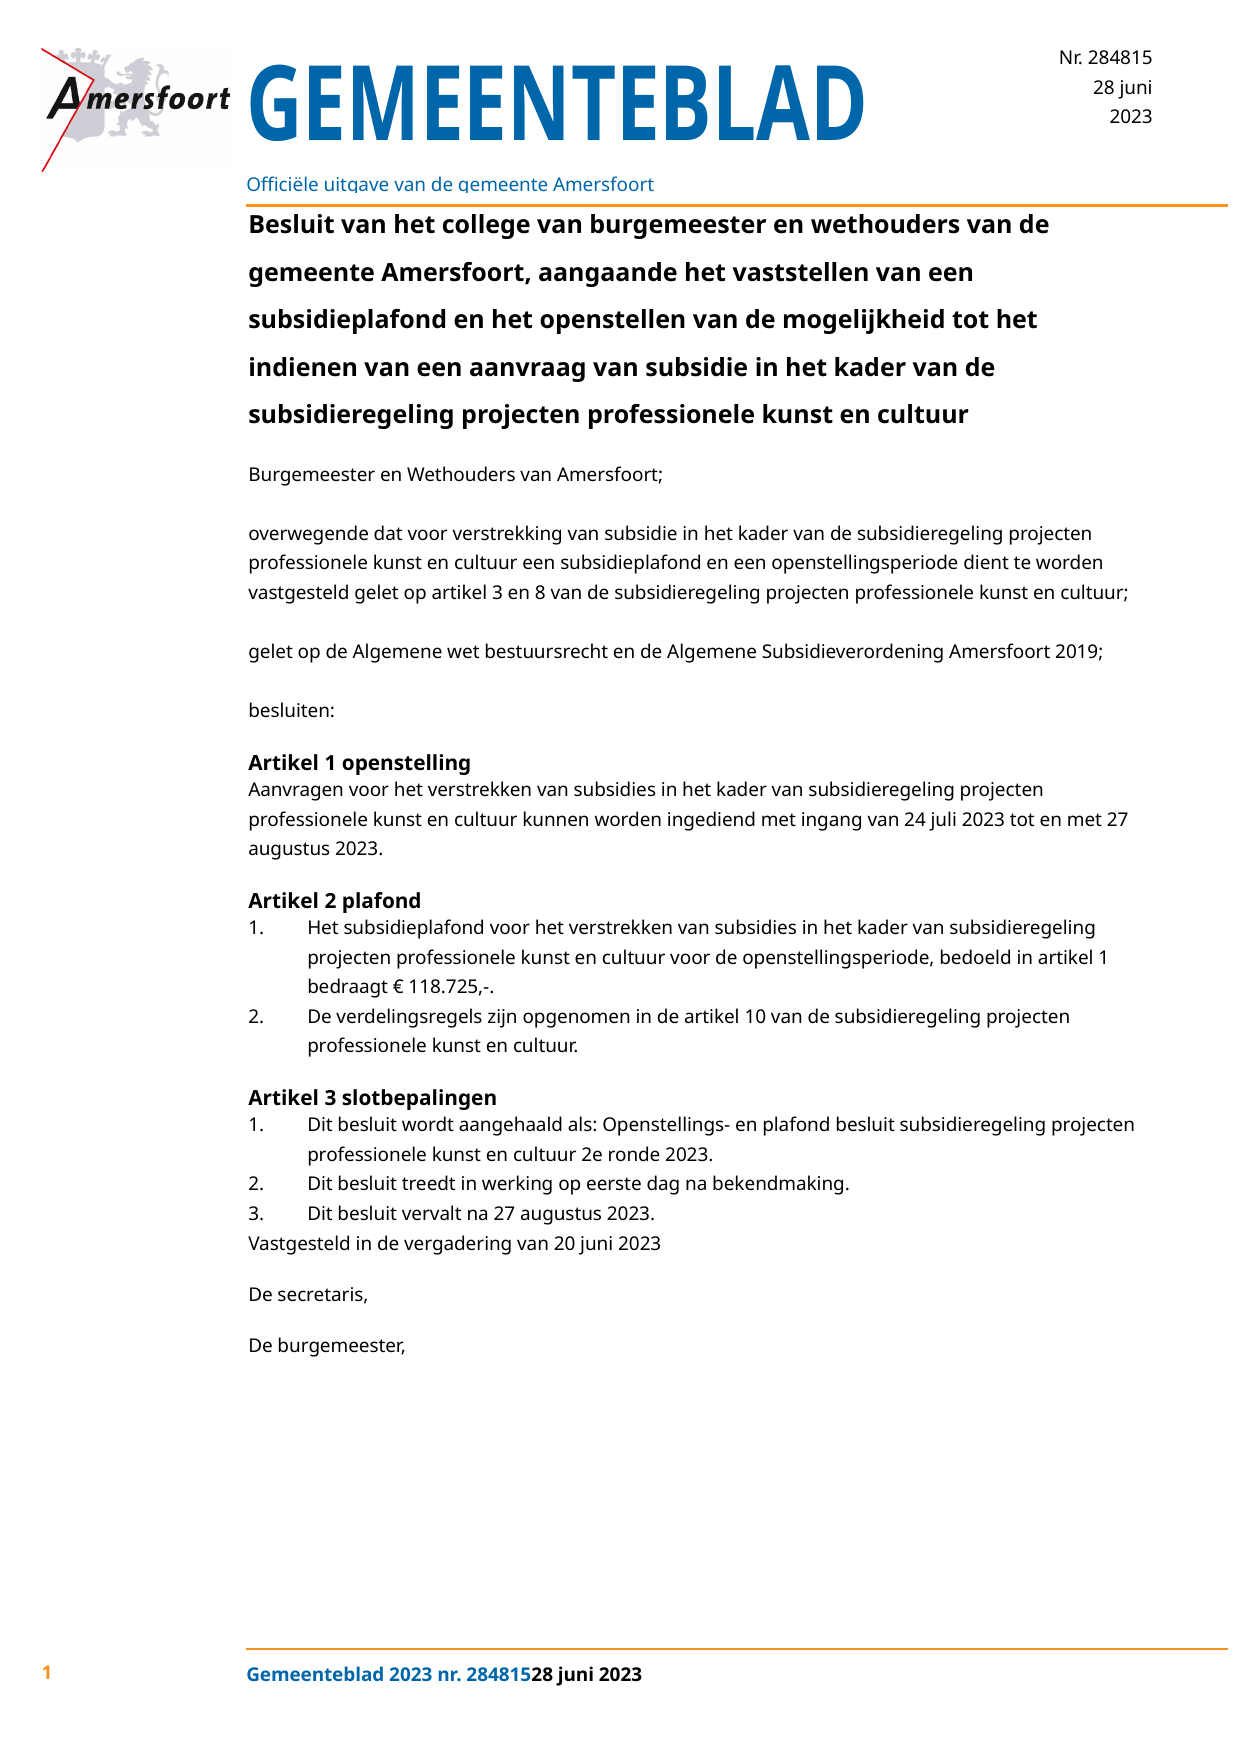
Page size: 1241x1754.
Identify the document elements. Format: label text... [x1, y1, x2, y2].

list Dit besluit vervalt na 27 augustus 2023. [248, 1200, 1152, 1226]
list Dit besluit treedt in werking op eerste dag na bekendmaking. [248, 1171, 1152, 1196]
text Artikel 1 openstelling [248, 748, 1152, 776]
list De verdelingsregels zijn opgenomen in de artikel 10 van de subsidieregeling projecten professionele kunst en cultuur. [248, 1003, 1152, 1058]
picture [41, 47, 231, 172]
text Besluit van het college van burgemeester en wethouders van de gemeente Amersfoort, aangaande het vaststellen van een subsidieplafond en het openstellen van de mogelijkheid tot het indienen van een aanvraag van subsidie in het kader van de subsidieregeling projecten professionele kunst en cultuur [248, 207, 1152, 431]
text Aanvragen voor het verstrekken van subsidies in het kader van subsidieregeling projecten professionele kunst en cultuur kunnen worden ingediend met ingang van 24 juli 2023 tot en met 27 augustus 2023. [248, 776, 1152, 861]
text De burgemeester, [248, 1333, 1152, 1358]
text De secretaris, [248, 1281, 1152, 1307]
text overwegende dat voor verstrekking van subsidie in het kader van de subsidieregeling projecten professionele kunst en cultuur een subsidieplafond en een openstellingsperiode dient te worden vastgesteld gelet op artikel 3 en 8 van de subsidieregeling projecten professionele kunst en cultuur; [248, 520, 1152, 605]
text Vastgesteld in de vergadering van 20 juni 2023 [248, 1230, 1152, 1256]
text gelet op de Algemene wet bestuursrecht en de Algemene Subsidieverordening Amersfoort 2019; [248, 638, 1152, 664]
text besluiten: [248, 697, 1152, 723]
text Artikel 2 plafond [248, 886, 1152, 914]
list Het subsidieplafond voor het verstrekken van subsidies in het kader van subsidieregeling projecten professionele kunst en cultuur voor de openstellingsperiode, bedoeld in artikel 1 bedraagt € 118.725,-. [248, 914, 1152, 999]
list Dit besluit wordt aangehaald als: Openstellings- en plafond besluit subsidieregeling projecten professionele kunst en cultuur 2e ronde 2023. [248, 1111, 1152, 1167]
text Artikel 3 slotbepalingen [248, 1083, 1152, 1111]
text Burgemeester en Wethouders van Amersfoort; [248, 461, 1152, 486]
